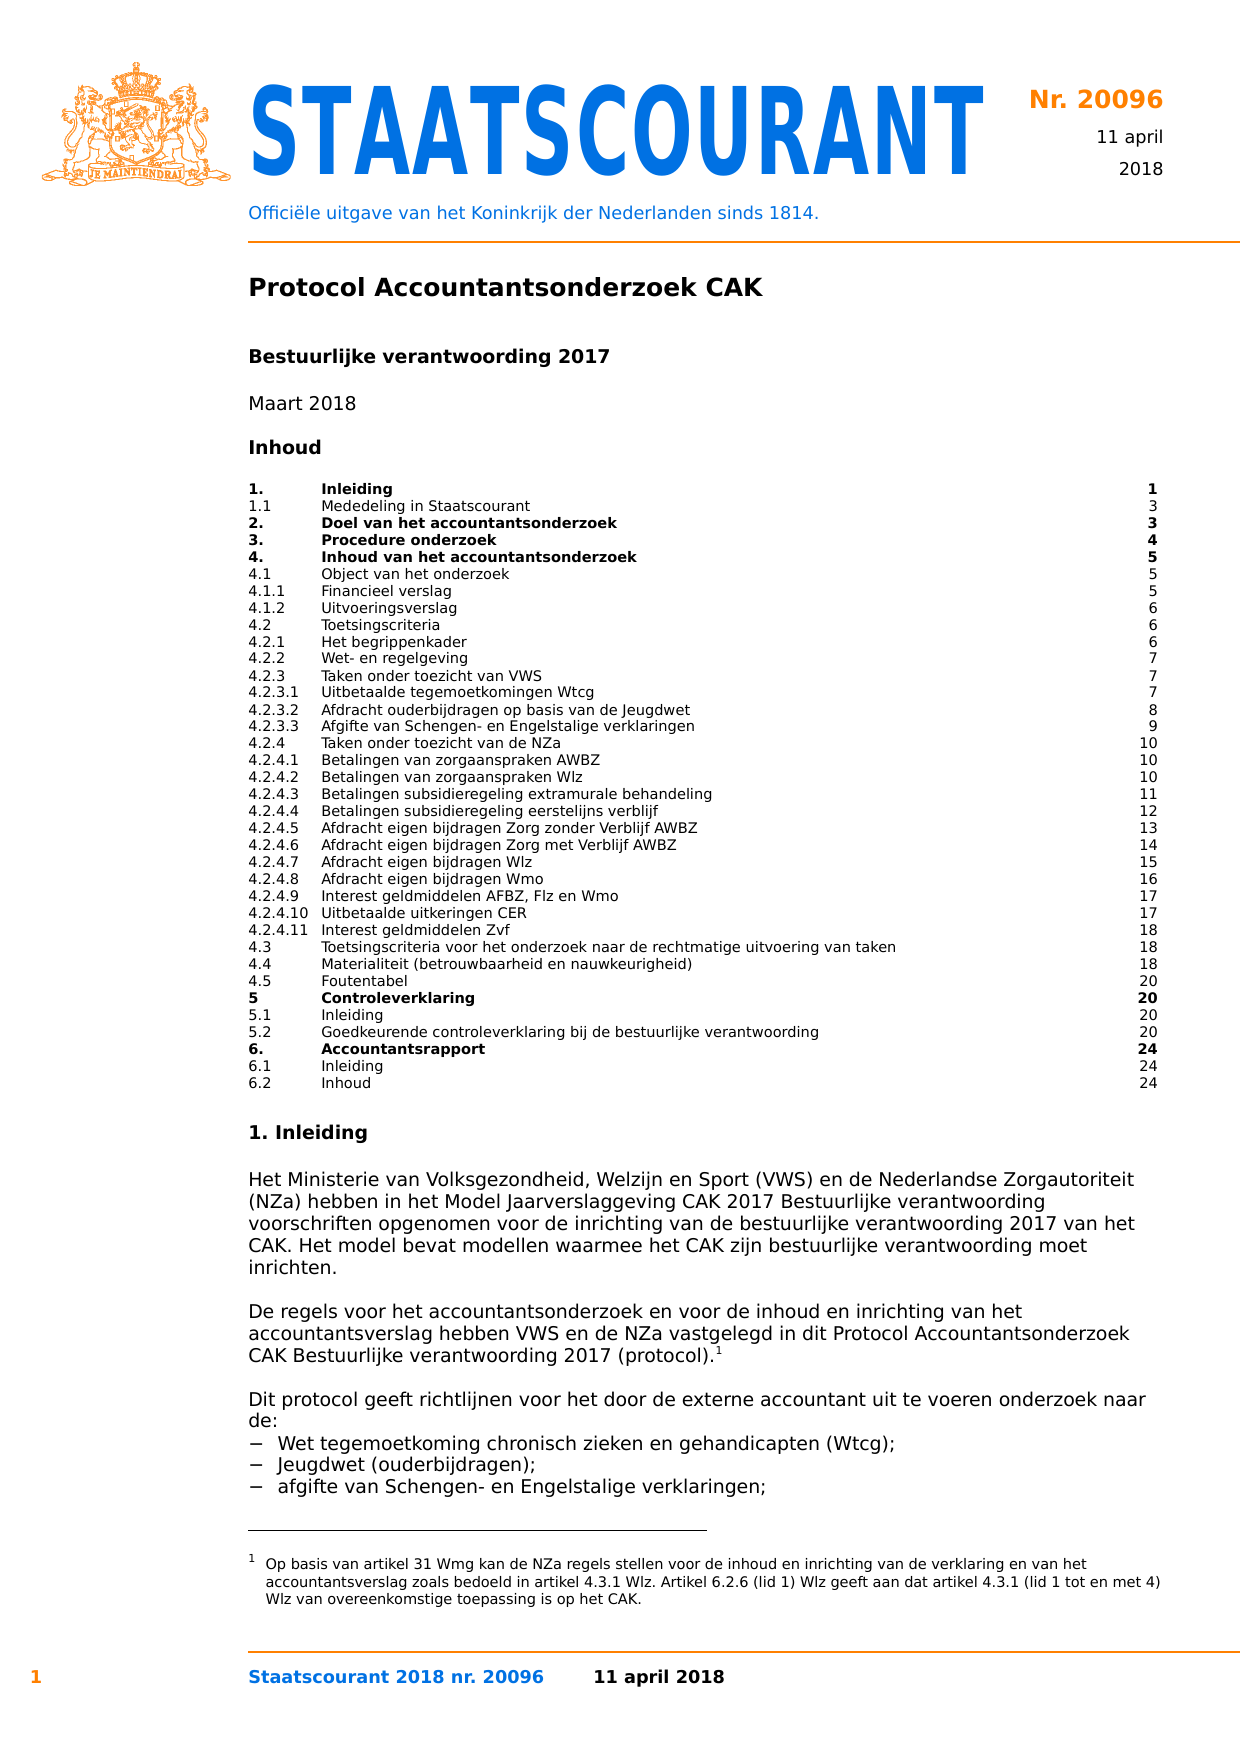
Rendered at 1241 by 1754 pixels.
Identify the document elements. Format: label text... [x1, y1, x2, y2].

table_cell Taken onder toezicht van VWS [315, 668, 1093, 684]
table_cell Mededeling in Staatscourant [315, 498, 1093, 514]
text − Jeugdwet (ouderbijdragen); [248, 1454, 1163, 1476]
table_cell 8 [1093, 701, 1163, 718]
table_cell 20 [1093, 973, 1163, 990]
table_cell Foutentabel [315, 973, 1093, 990]
table_cell 5.1 [248, 1007, 315, 1024]
table_cell 18 [1093, 956, 1163, 973]
table_cell Toetsingscriteria voor het onderzoek naar de rechtmatige uitvoering van taken [315, 939, 1093, 956]
table_cell 24 [1093, 1075, 1163, 1092]
table_cell Toetsingscriteria [315, 616, 1093, 633]
table_cell 4.2.4 [248, 735, 315, 752]
table_cell Betalingen van zorgaanspraken Wlz [315, 769, 1093, 786]
table_cell 9 [1093, 718, 1163, 735]
table_cell 15 [1093, 854, 1163, 871]
text − Wet tegemoetkoming chronisch zieken en gehandicapten (Wtcg); [248, 1432, 1163, 1454]
table_cell Procedure onderzoek [315, 532, 1093, 548]
table_cell 18 [1093, 939, 1163, 956]
table_cell 6 [1093, 634, 1163, 650]
table_cell Afdracht eigen bijdragen Wmo [315, 871, 1093, 888]
table_cell 24 [1093, 1041, 1163, 1058]
table_cell Inhoud van het accountantsonderzoek [315, 549, 1093, 566]
table_cell Wet- en regelgeving [315, 650, 1093, 667]
table_cell Betalingen van zorgaanspraken AWBZ [315, 752, 1093, 769]
table_cell 4.2.4.10 [248, 905, 315, 922]
table_cell Interest geldmiddelen Zvf [315, 922, 1093, 939]
table_cell 7 [1093, 668, 1163, 684]
text De regels voor het accountantsonderzoek en voor de inhoud en inrichting van het accountantsverslag hebben VWS en de NZa vastgelegd in dit Protocol Accountantsonderzoek CAK Bestuurlijke verantwoording 2017 (protocol). [248, 1301, 1163, 1367]
table_header STAATSCOURANT [248, 62, 998, 203]
table_header 1. [248, 481, 315, 498]
table_cell 4.2.3.3 [248, 718, 315, 735]
table_cell 4.2.4.9 [248, 888, 315, 905]
table_cell Inleiding [315, 1058, 1093, 1075]
table_cell 18 [1093, 922, 1163, 939]
table_cell 4.2.4.6 [248, 837, 315, 854]
table_cell Goedkeurende controleverklaring bij de bestuurlijke verantwoording [315, 1024, 1093, 1041]
table_cell 1.1 [248, 498, 315, 514]
table_cell 13 [1093, 820, 1163, 837]
table_cell 6 [1093, 616, 1163, 633]
table_cell 5 [1093, 566, 1163, 582]
table_cell 4.4 [248, 956, 315, 973]
table_header Inleiding [315, 481, 1093, 498]
table_header [25, 62, 248, 241]
table_cell 4.2.1 [248, 634, 315, 650]
text Op basis van artikel 31 Wmg kan de NZa regels stellen voor de inhoud en inrichting van de verklaring en van het accountantsverslag zoals bedoeld in artikel 4.3.1 Wlz. Artikel 6.2.6 (lid 1) Wlz geeft aan dat artikel 4.3.1 (lid 1 tot en met 4) Wlz van overeenkomstige toepassing is op het CAK. [248, 1552, 1163, 1608]
table_cell 10 [1093, 735, 1163, 752]
table_cell 4.2.4.8 [248, 871, 315, 888]
table_cell Uitbetaalde tegemoetkomingen Wtcg [315, 684, 1093, 701]
table_cell Uitbetaalde uitkeringen CER [315, 905, 1093, 922]
table_header 1 [1093, 481, 1163, 498]
table_cell Officiële uitgave van het Koninkrijk der Nederlanden sinds 1814. [248, 203, 1240, 241]
table_cell 4.1 [248, 566, 315, 582]
table_cell 4.1.2 [248, 600, 315, 616]
table_cell Afdracht ouderbijdragen op basis van de Jeugdwet [315, 701, 1093, 718]
table_cell 16 [1093, 871, 1163, 888]
table_cell 4. [248, 549, 315, 566]
table_cell 6 [1093, 600, 1163, 616]
table_cell 10 [1093, 752, 1163, 769]
table_cell 4.2.4.11 [248, 922, 315, 939]
table_cell 20 [1093, 1007, 1163, 1024]
table_cell 4.2.2 [248, 650, 315, 667]
table_cell 2018 [998, 153, 1240, 203]
table_cell 12 [1093, 803, 1163, 820]
table_cell 6.2 [248, 1075, 315, 1092]
table_cell 20 [1093, 990, 1163, 1007]
table_cell 5 [1093, 583, 1163, 599]
table_cell Uitvoeringsverslag [315, 600, 1093, 616]
table_cell 17 [1093, 905, 1163, 922]
text Het Ministerie van Volksgezondheid, Welzijn en Sport (VWS) en de Nederlandse Zorgautoriteit (NZa) hebben in het Model Jaarverslaggeving CAK 2017 Bestuurlijke verantwoording voorschriften opgenomen voor de inrichting van de bestuurlijke verantwoording 2017 van het CAK. Het model bevat modellen waarmee het CAK zijn bestuurlijke verantwoording moet inrichten. [248, 1169, 1163, 1279]
table_cell 17 [1093, 888, 1163, 905]
text Inhoud [248, 437, 1163, 459]
table_cell 6.1 [248, 1058, 315, 1075]
table_cell Materialiteit (betrouwbaarheid en nauwkeurigheid) [315, 956, 1093, 973]
table_cell 5 [248, 990, 315, 1007]
table_cell 4.2.4.4 [248, 803, 315, 820]
table_cell 4.3 [248, 939, 315, 956]
table_cell 4.2.4.2 [248, 769, 315, 786]
table_cell Afgifte van Schengen- en Engelstalige verklaringen [315, 718, 1093, 735]
table_cell Accountantsrapport [315, 1041, 1093, 1058]
table_cell 4.2.4.1 [248, 752, 315, 769]
table_cell Financieel verslag [315, 583, 1093, 599]
table_cell 11 april [998, 121, 1240, 153]
table_cell Afdracht eigen bijdragen Zorg met Verblijf AWBZ [315, 837, 1093, 854]
table_cell Taken onder toezicht van de NZa [315, 735, 1093, 752]
table_cell 4.2.3.1 [248, 684, 315, 701]
table_header Nr. 20096 [998, 62, 1240, 121]
table_cell Controleverklaring [315, 990, 1093, 1007]
table_cell 4.2.4.7 [248, 854, 315, 871]
table_cell 4.2 [248, 616, 315, 633]
subtitle Bestuurlijke verantwoording 2017 [248, 346, 1163, 368]
table_cell 2. [248, 515, 315, 532]
table_cell 4 [1093, 532, 1163, 548]
picture [41, 62, 231, 186]
table_cell 4.1.1 [248, 583, 315, 599]
table_cell 20 [1093, 1024, 1163, 1041]
table_cell 4.2.4.3 [248, 786, 315, 803]
table_cell Doel van het accountantsonderzoek [315, 515, 1093, 532]
table_cell 14 [1093, 837, 1163, 854]
table_cell Afdracht eigen bijdragen Wlz [315, 854, 1093, 871]
table_cell Afdracht eigen bijdragen Zorg zonder Verblijf AWBZ [315, 820, 1093, 837]
table_cell 5.2 [248, 1024, 315, 1041]
table_cell 3. [248, 532, 315, 548]
table_cell 7 [1093, 650, 1163, 667]
subtitle Protocol Accountantsonderzoek CAK [248, 273, 1163, 302]
table_cell 4.2.4.5 [248, 820, 315, 837]
table_cell Het begrippenkader [315, 634, 1093, 650]
table_cell 7 [1093, 684, 1163, 701]
table_cell 10 [1093, 769, 1163, 786]
text Maart 2018 [248, 393, 1163, 415]
table_cell 4.5 [248, 973, 315, 990]
text − afgifte van Schengen- en Engelstalige verklaringen; [248, 1476, 1163, 1498]
table_cell 4.2.3.2 [248, 701, 315, 718]
table_cell 11 [1093, 786, 1163, 803]
table_cell Inhoud [315, 1075, 1093, 1092]
table_cell Betalingen subsidieregeling extramurale behandeling [315, 786, 1093, 803]
table_cell Inleiding [315, 1007, 1093, 1024]
table_cell 3 [1093, 498, 1163, 514]
subtitle 1. Inleiding [248, 1122, 1163, 1144]
table_cell Betalingen subsidieregeling eerstelijns verblijf [315, 803, 1093, 820]
text Dit protocol geeft richtlijnen voor het door de externe accountant uit te voeren onderzoek naar de: [248, 1388, 1163, 1432]
table_cell 24 [1093, 1058, 1163, 1075]
table_cell Object van het onderzoek [315, 566, 1093, 582]
table_cell 5 [1093, 549, 1163, 566]
table_cell 3 [1093, 515, 1163, 532]
table_cell 6. [248, 1041, 315, 1058]
table_cell Interest geldmiddelen AFBZ, Flz en Wmo [315, 888, 1093, 905]
table_cell 4.2.3 [248, 668, 315, 684]
